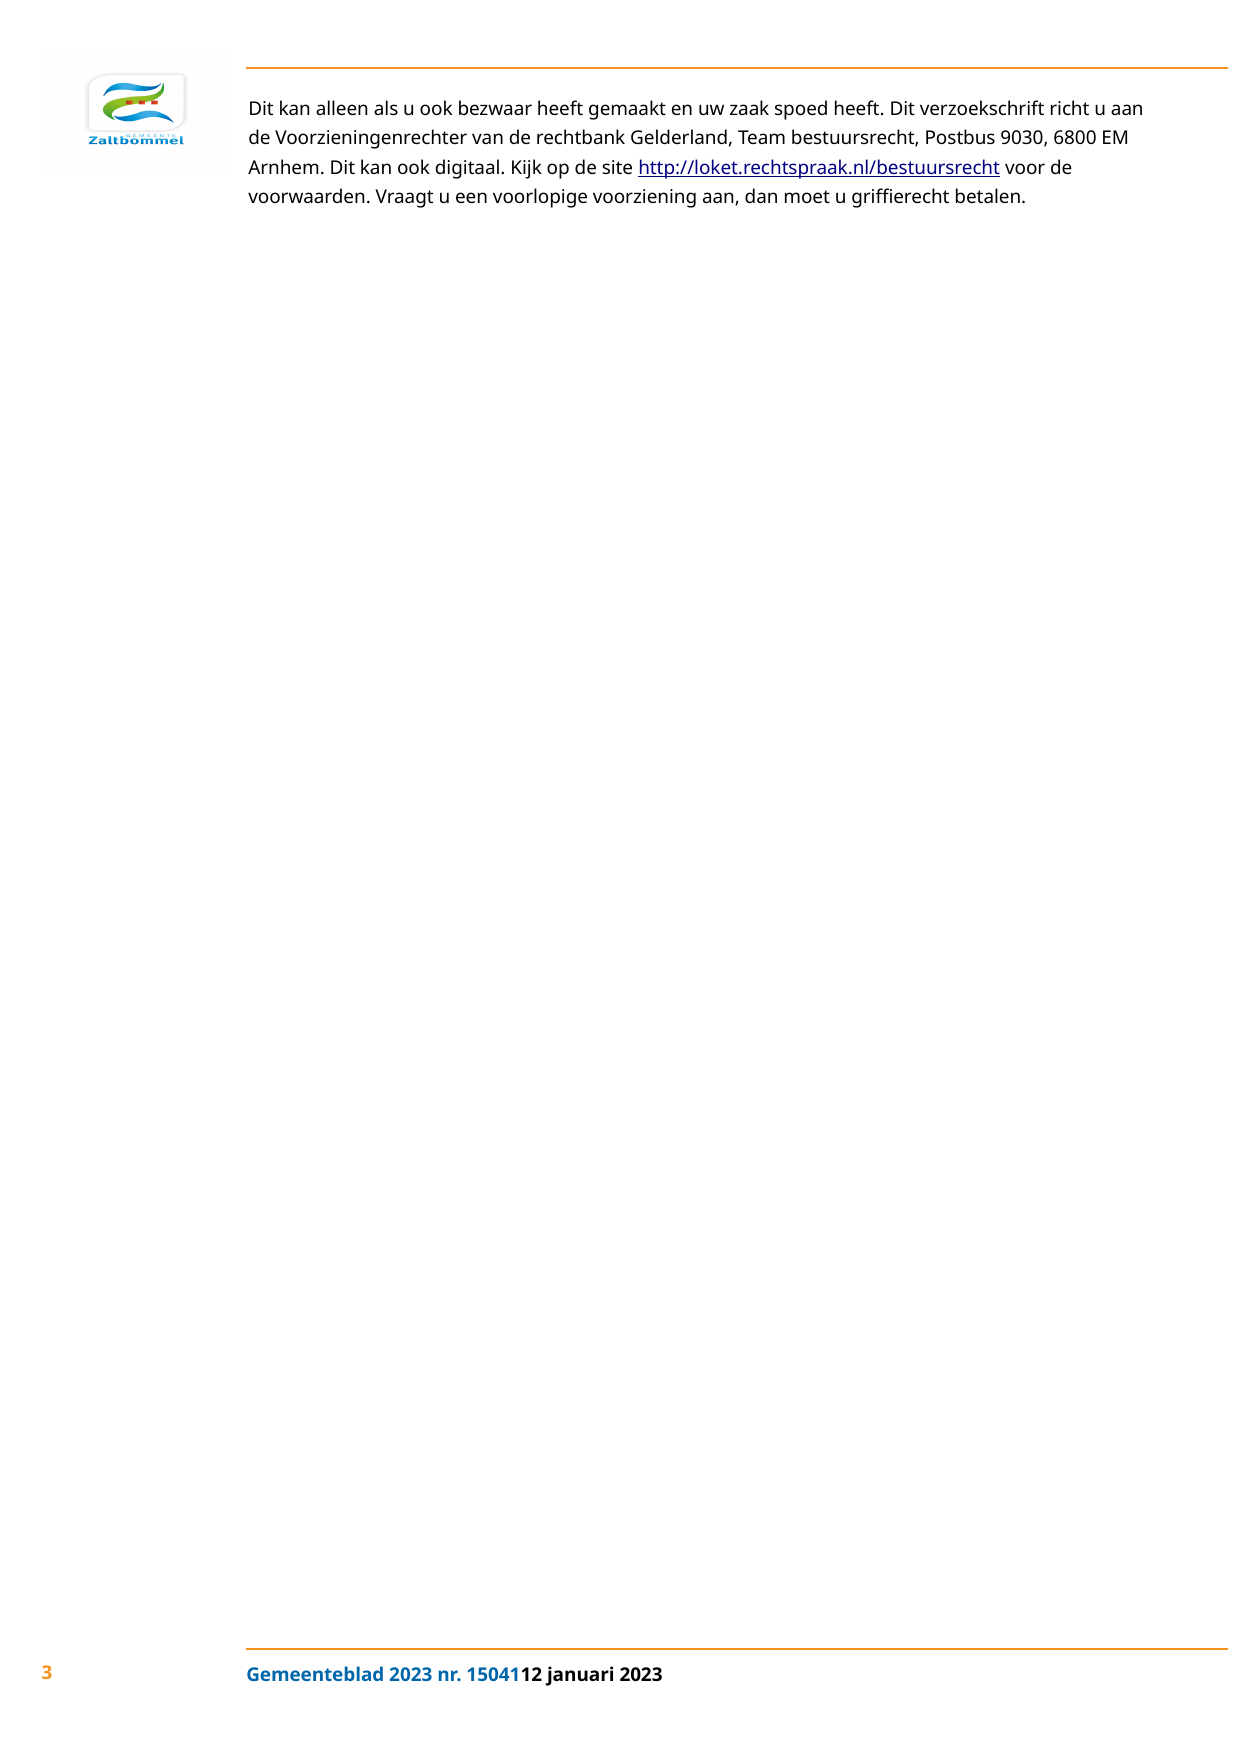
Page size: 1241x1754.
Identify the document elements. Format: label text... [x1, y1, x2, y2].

picture [41, 47, 231, 172]
text Dit kan alleen als u ook bezwaar heeft gemaakt en uw zaak spoed heeft. Dit verzoekschrift richt u aan de Voorzieningenrechter van de rechtbank Gelderland, Team bestuursrecht, Postbus 9030, 6800 EM Arnhem. Dit kan ook digitaal. Kijk op de site http://loket.rechtspraak.nl/bestuursrecht voor de voorwaarden. Vraagt u een voorlopige voorziening aan, dan moet u griffierecht betalen. [248, 95, 1152, 209]
